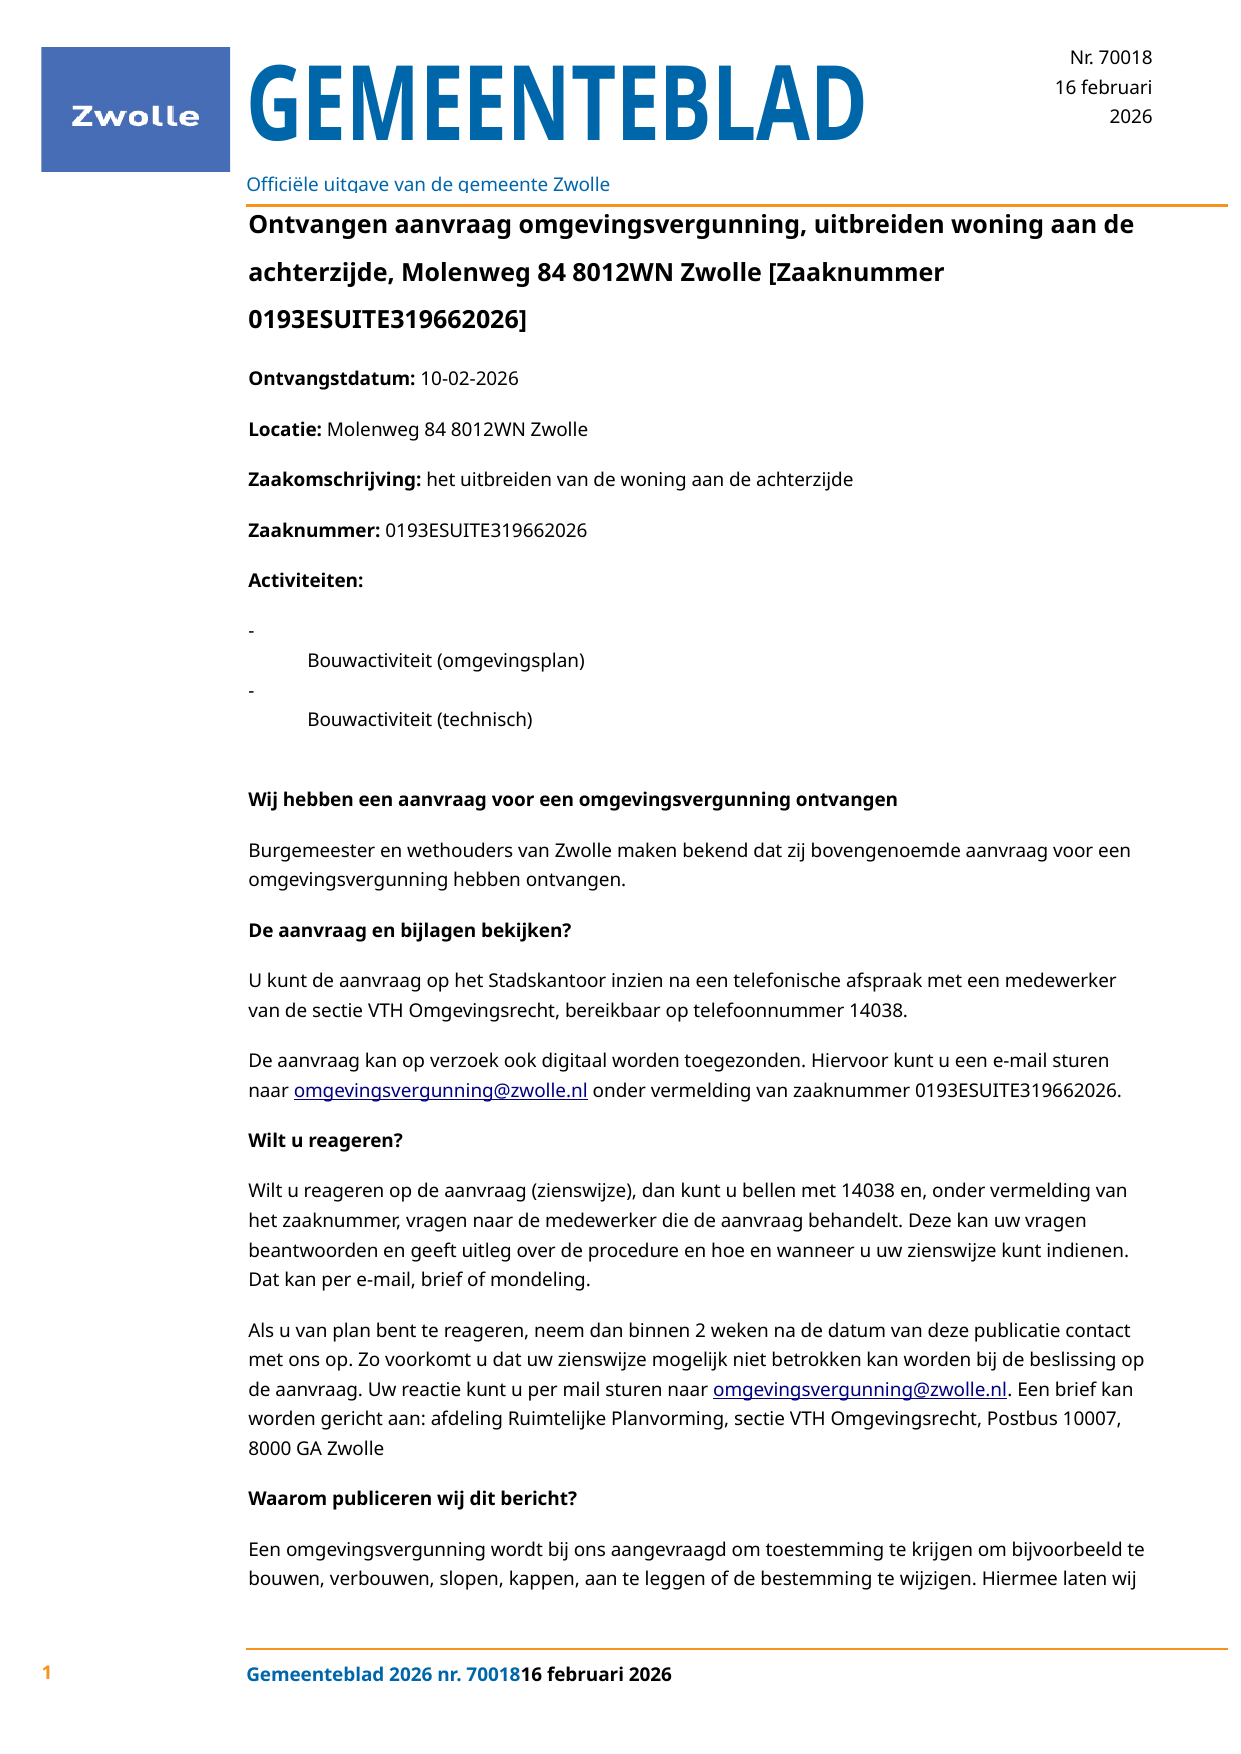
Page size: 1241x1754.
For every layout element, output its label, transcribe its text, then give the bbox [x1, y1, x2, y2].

list Bouwactiviteit (technisch) [248, 706, 1152, 732]
text Activiteiten: [248, 567, 1152, 593]
text Wilt u reageren op de aanvraag (zienswijze), dan kunt u bellen met 14038 en, onder vermelding van het zaaknummer, vragen naar de medewerker die de aanvraag behandelt. Deze kan uw vragen beantwoorden en geeft uitleg over de procedure en hoe en wanneer u uw zienswijze kunt indienen. Dat kan per e-mail, brief of mondeling. [248, 1178, 1152, 1292]
list Bouwactiviteit (omgevingsplan) [248, 647, 1152, 673]
text De aanvraag kan op verzoek ook digitaal worden toegezonden. Hiervoor kunt u een e-mail sturen naar omgevingsvergunning@zwolle.nl onder vermelding van zaaknummer 0193ESUITE319662026. [248, 1047, 1152, 1102]
text Burgemeester en wethouders van Zwolle maken bekend dat zij bovengenoemde aanvraag voor een omgevingsvergunning hebben ontvangen. [248, 837, 1152, 892]
text Ontvangstdatum: 10-02-2026 [248, 366, 1152, 391]
text Wij hebben een aanvraag voor een omgevingsvergunning ontvangen [248, 786, 1152, 812]
text Zaakomschrijving: het uitbreiden van de woning aan de achterzijde [248, 466, 1152, 492]
text Zaaknummer: 0193ESUITE319662026 [248, 517, 1152, 542]
text Als u van plan bent te reageren, neem dan binnen 2 weken na de datum van deze publicatie contact met ons op. Zo voorkomt u dat uw zienswijze mogelijk niet betrokken kan worden bij de beslissing op de aanvraag. Uw reactie kunt u per mail sturen naar omgevingsvergunning@zwolle.nl. Een brief kan worden gericht aan: afdeling Ruimtelijke Planvorming, sectie VTH Omgevingsrecht, Postbus 10007, 8000 GA Zwolle [248, 1317, 1152, 1461]
text Locatie: Molenweg 84 8012WN Zwolle [248, 416, 1152, 442]
text Een omgevingsvergunning wordt bij ons aangevraagd om toestemming te krijgen om bijvoorbeeld te bouwen, verbouwen, slopen, kappen, aan te leggen of de bestemming te wijzigen. Hiermee laten wij [248, 1536, 1152, 1591]
text U kunt de aanvraag op het Stadskantoor inzien na een telefonische afspraak met een medewerker van de sectie VTH Omgevingsrecht, bereikbaar op telefoonnummer 14038. [248, 967, 1152, 1022]
picture [41, 47, 231, 172]
text Ontvangen aanvraag omgevingsvergunning, uitbreiden woning aan de achterzijde, Molenweg 84 8012WN Zwolle [Zaaknummer 0193ESUITE319662026] [248, 207, 1152, 336]
text De aanvraag en bijlagen bekijken? [248, 917, 1152, 942]
text Waarom publiceren wij dit bericht? [248, 1486, 1152, 1511]
text Wilt u reageren? [248, 1127, 1152, 1153]
